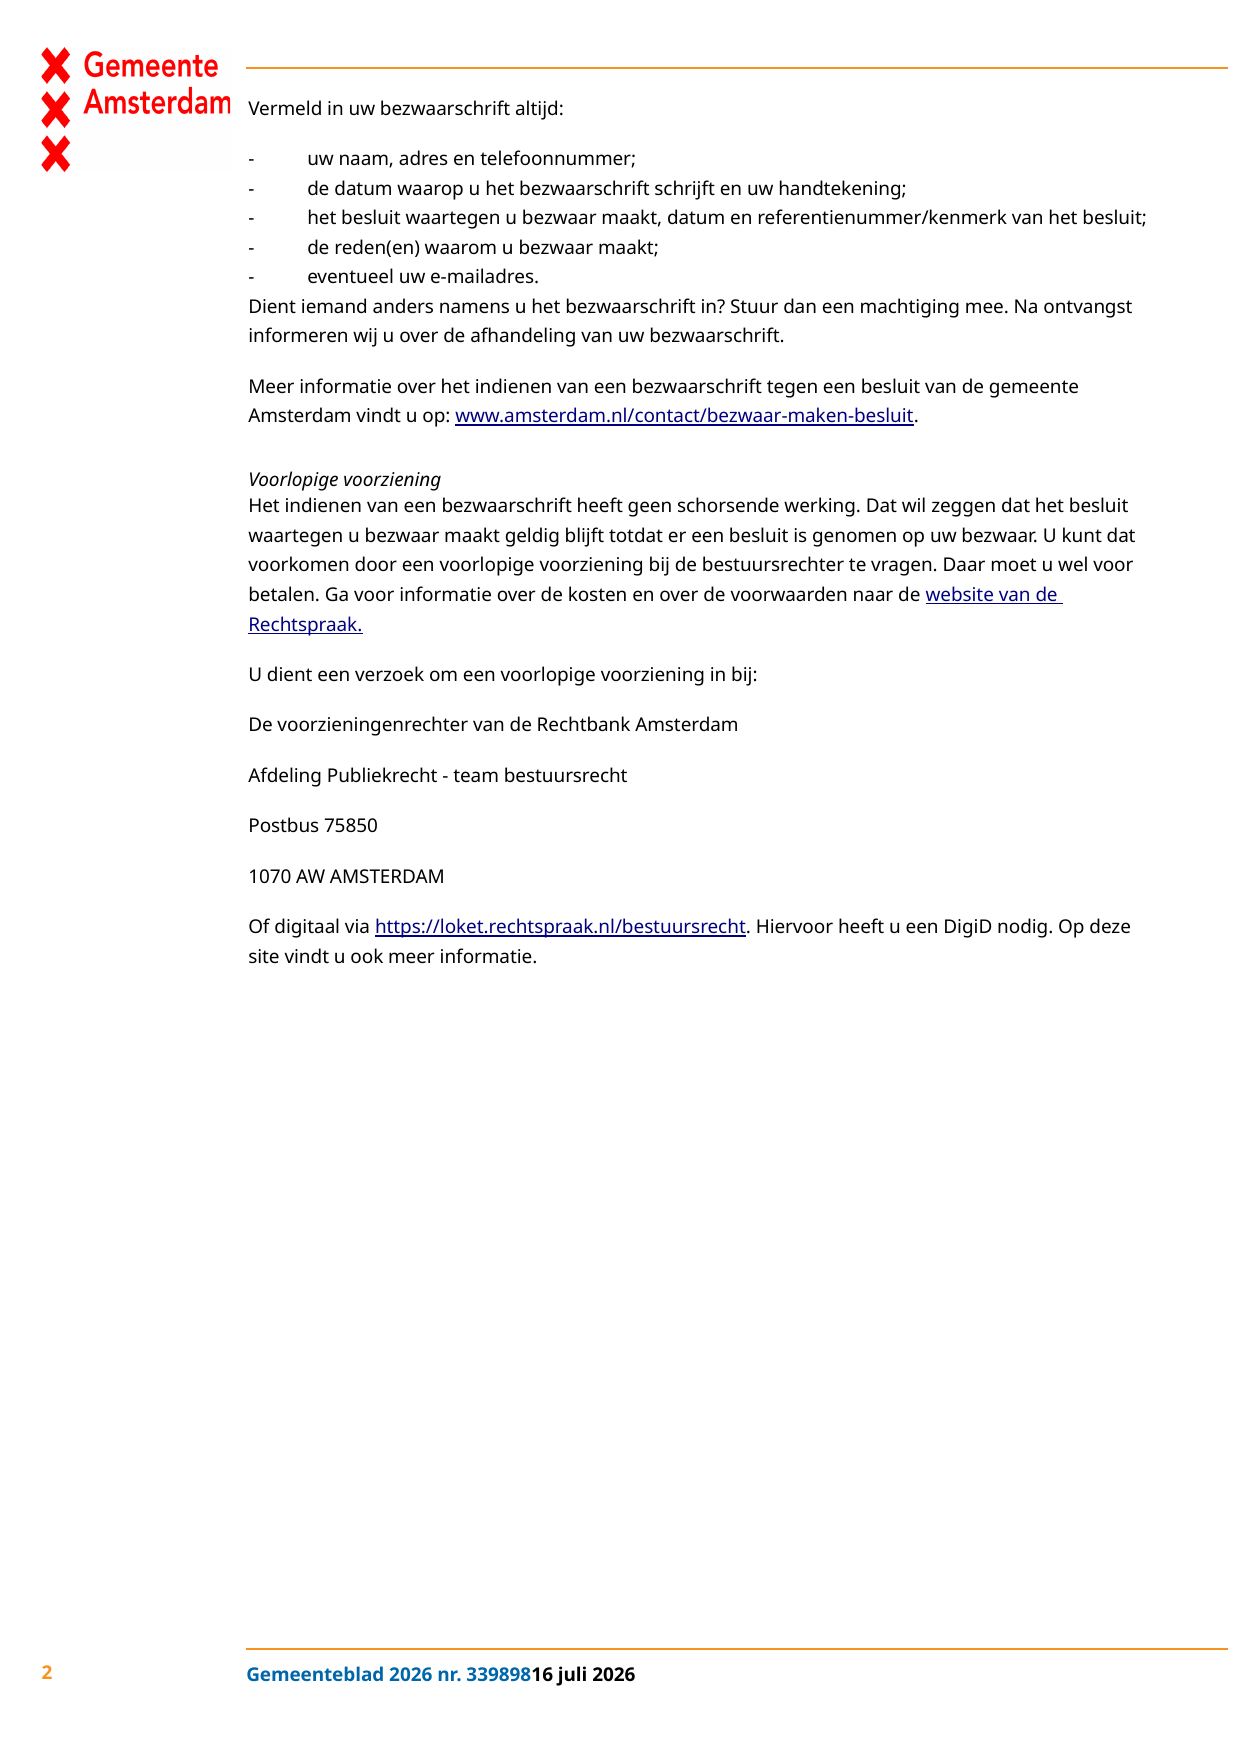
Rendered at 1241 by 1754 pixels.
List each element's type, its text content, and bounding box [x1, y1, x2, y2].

text Meer informatie over het indienen van een bezwaarschrift tegen een besluit van de gemeente Amsterdam vindt u op: www.amsterdam.nl/contact/bezwaar-maken-besluit. [248, 373, 1152, 428]
text Of digitaal via https://loket.rechtspraak.nl/bestuursrecht. Hiervoor heeft u een DigiD nodig. Op deze site vindt u ook meer informatie. [248, 913, 1152, 968]
list het besluit waartegen u bezwaar maakt, datum en referentienummer/kenmerk van het besluit; [248, 204, 1152, 230]
list eventueel uw e-mailadres. [248, 263, 1152, 289]
text Dient iemand anders namens u het bezwaarschrift in? Stuur dan een machtiging mee. Na ontvangst informeren wij u over de afhandeling van uw bezwaarschrift. [248, 293, 1152, 348]
list uw naam, adres en telefoonnummer; [248, 145, 1152, 171]
text Vermeld in uw bezwaarschrift altijd: [248, 95, 1152, 121]
text Afdeling Publiekrecht - team bestuursrecht [248, 762, 1152, 788]
text Voorlopige voorziening [248, 467, 1152, 492]
text 1070 AW AMSTERDAM [248, 863, 1152, 888]
picture [41, 47, 231, 172]
list de datum waarop u het bezwaarschrift schrijft en uw handtekening; [248, 175, 1152, 201]
text U dient een verzoek om een voorlopige voorziening in bij: [248, 661, 1152, 687]
text De voorzieningenrechter van de Rechtbank Amsterdam [248, 712, 1152, 737]
list de reden(en) waarom u bezwaar maakt; [248, 234, 1152, 260]
text Het indienen van een bezwaarschrift heeft geen schorsende werking. Dat wil zeggen dat het besluit waartegen u bezwaar maakt geldig blijft totdat er een besluit is genomen op uw bezwaar. U kunt dat voorkomen door een voorlopige voorziening bij de bestuursrechter te vragen. Daar moet u wel voor betalen. Ga voor informatie over de kosten en over de voorwaarden naar de website van de Rechtspraak. [248, 492, 1152, 636]
text Postbus 75850 [248, 812, 1152, 838]
